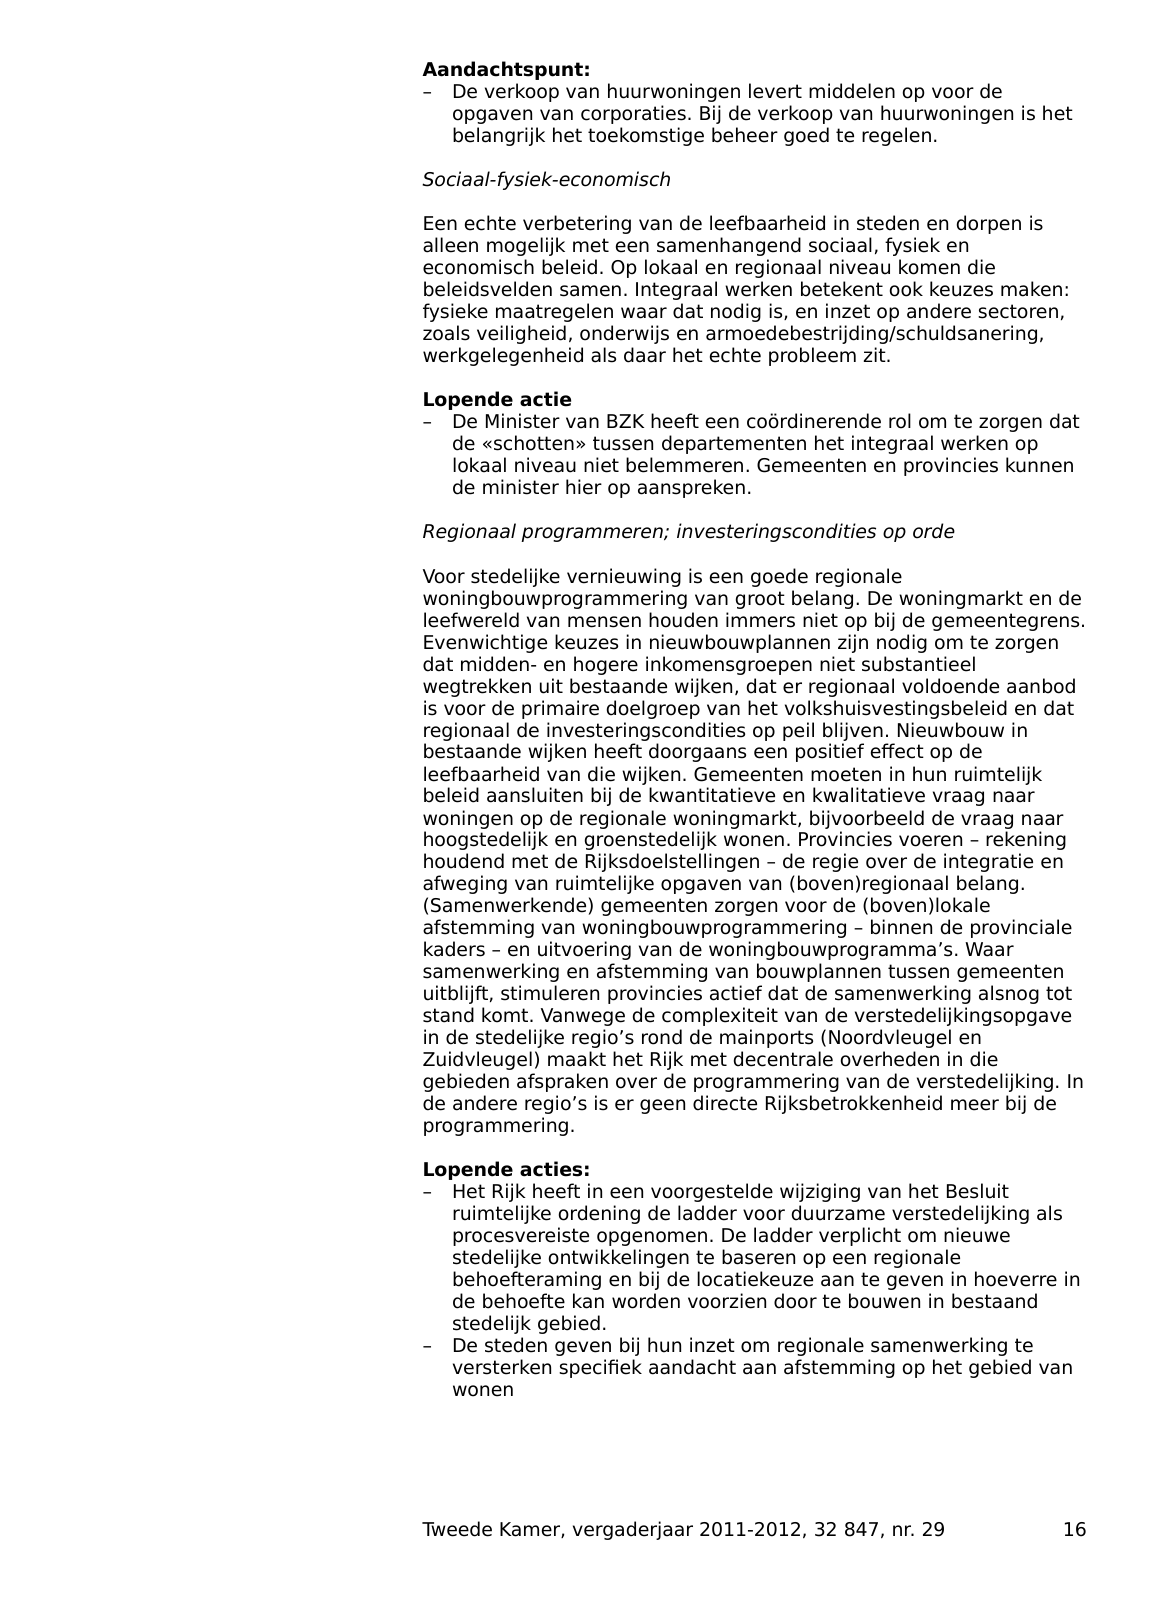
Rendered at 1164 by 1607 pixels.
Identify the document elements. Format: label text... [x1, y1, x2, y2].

text – De Minister van BZK heeft een coördinerende rol om te zorgen dat de «schotten» tussen departementen het integraal werken op lokaal niveau niet belemmeren. Gemeenten en provincies kunnen de minister hier op aanspreken. [422, 411, 1087, 499]
subtitle Lopende acties: [422, 1159, 1087, 1181]
subtitle Sociaal-fysiek-economisch [422, 169, 1087, 191]
subtitle Aandachtspunt: [422, 59, 1087, 81]
text Een echte verbetering van de leefbaarheid in steden en dorpen is alleen mogelijk met een samenhangend sociaal, fysiek en economisch beleid. Op lokaal en regionaal niveau komen die beleidsvelden samen. Integraal werken betekent ook keuzes maken: fysieke maatregelen waar dat nodig is, en inzet op andere sectoren, zoals veiligheid, onderwijs en armoedebestrijding/schuldsanering, werkgelegenheid als daar het echte probleem zit. [422, 213, 1087, 367]
text – De steden geven bij hun inzet om regionale samenwerking te versterken specifiek aandacht aan afstemming op het gebied van wonen [422, 1335, 1087, 1401]
text – De verkoop van huurwoningen levert middelen op voor de opgaven van corporaties. Bij de verkoop van huurwoningen is het belangrijk het toekomstige beheer goed te regelen. [422, 81, 1087, 147]
subtitle Regionaal programmeren; investeringscondities op orde [422, 521, 1087, 543]
subtitle Lopende actie [422, 389, 1087, 411]
text Voor stedelijke vernieuwing is een goede regionale woningbouwprogrammering van groot belang. De woningmarkt en de leefwereld van mensen houden immers niet op bij de gemeentegrens. Evenwichtige keuzes in nieuwbouwplannen zijn nodig om te zorgen dat midden- en hogere inkomensgroepen niet substantieel wegtrekken uit bestaande wijken, dat er regionaal voldoende aanbod is voor de primaire doelgroep van het volkshuisvestingsbeleid en dat regionaal de investeringscondities op peil blijven. Nieuwbouw in bestaande wijken heeft doorgaans een positief effect op de leefbaarheid van die wijken. Gemeenten moeten in hun ruimtelijk beleid aansluiten bij de kwantitatieve en kwalitatieve vraag naar woningen op de regionale woningmarkt, bijvoorbeeld de vraag naar hoogstedelijk en groenstedelijk wonen. Provincies voeren – rekening houdend met de Rijksdoelstellingen – de regie over de integratie en afweging van ruimtelijke opgaven van (boven)regionaal belang. (Samenwerkende) gemeenten zorgen voor de (boven)lokale afstemming van woningbouwprogrammering – binnen de provinciale kaders – en uitvoering van de woningbouwprogramma’s. Waar samenwerking en afstemming van bouwplannen tussen gemeenten uitblijft, stimuleren provincies actief dat de samenwerking alsnog tot stand komt. Vanwege de complexiteit van de verstedelijkingsopgave in de stedelijke regio’s rond de mainports (Noordvleugel en Zuidvleugel) maakt het Rijk met decentrale overheden in die gebieden afspraken over de programmering van de verstedelijking. In de andere regio’s is er geen directe Rijksbetrokkenheid meer bij de programmering. [422, 566, 1087, 1137]
text – Het Rijk heeft in een voorgestelde wijziging van het Besluit ruimtelijke ordening de ladder voor duurzame verstedelijking als procesvereiste opgenomen. De ladder verplicht om nieuwe stedelijke ontwikkelingen te baseren op een regionale behoefteraming en bij de locatiekeuze aan te geven in hoeverre in de behoefte kan worden voorzien door te bouwen in bestaand stedelijk gebied. [422, 1181, 1087, 1335]
